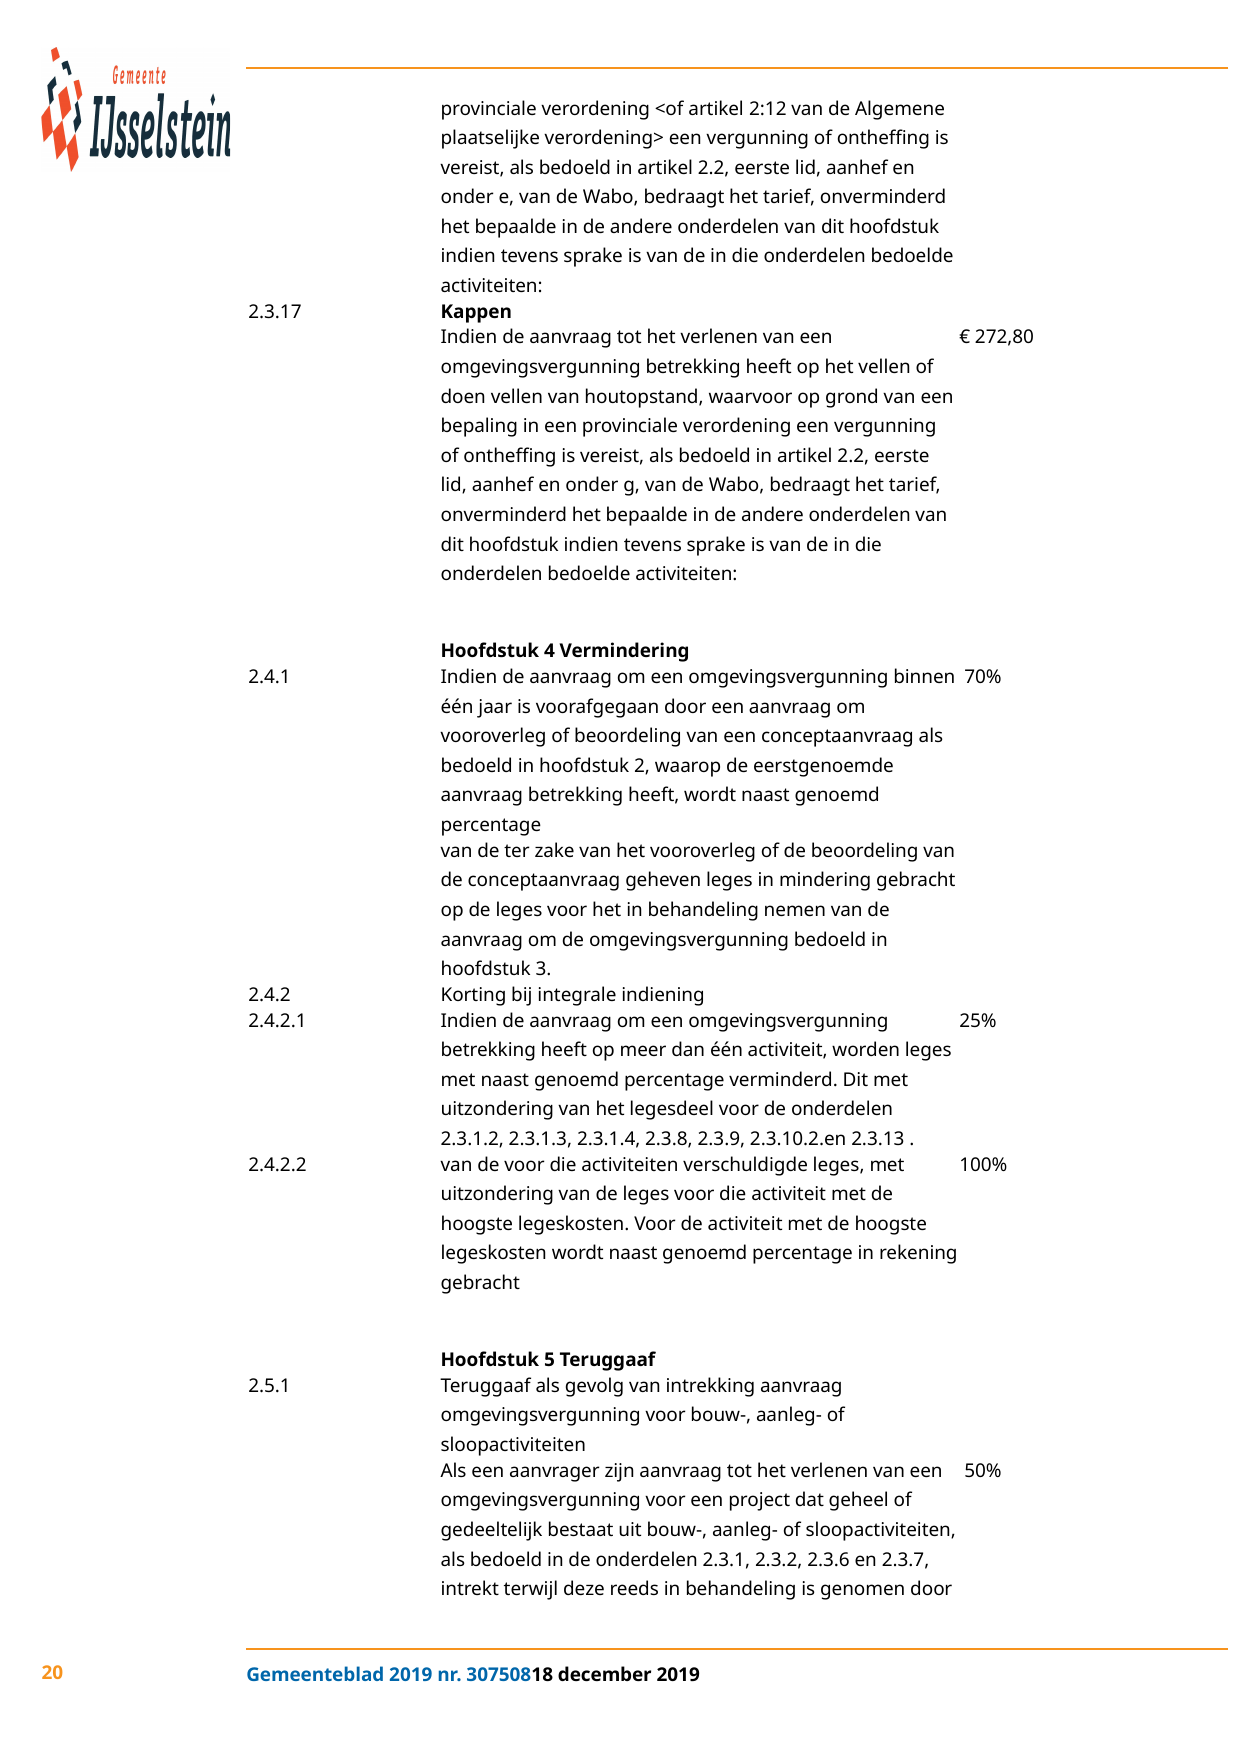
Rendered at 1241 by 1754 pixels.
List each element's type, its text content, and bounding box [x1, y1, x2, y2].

table_cell [959, 298, 1152, 324]
table_cell [959, 1295, 1152, 1321]
table_cell van de ter zake van het vooroverleg of de beoordeling van de conceptaanvraag geheven leges in mindering gebracht op de leges voor het in behandeling nemen van de aanvraag om de omgevingsvergunning bedoeld in hoofdstuk 3. [440, 837, 959, 981]
table_cell [959, 638, 1152, 663]
table_cell [959, 1321, 1152, 1346]
table_cell Hoofdstuk 4 Vermindering [440, 638, 959, 663]
table_cell [959, 1346, 1152, 1372]
table_cell [959, 837, 1152, 981]
table_cell € 272,80 [959, 324, 1152, 586]
table_cell [959, 612, 1152, 638]
table_cell Korting bij integrale indiening [440, 981, 959, 1007]
table_cell Indien de aanvraag om een omgevingsvergunning binnen één jaar is voorafgegaan door een aanvraag om vooroverleg of beoordeling van een conceptaanvraag als bedoeld in hoofdstuk 2, waarop de eerstgenoemde aanvraag betrekking heeft, wordt naast genoemd percentage [440, 663, 959, 837]
table_cell [248, 638, 440, 663]
table_cell [440, 612, 959, 638]
table_cell 2.4.2.1 [248, 1007, 440, 1151]
table_cell 2.4.2.2 [248, 1151, 440, 1295]
table_cell [248, 612, 440, 638]
table_cell [248, 1321, 440, 1346]
table_cell [248, 1295, 440, 1321]
table_cell [440, 1321, 959, 1346]
table_cell 2.3.17 [248, 298, 440, 324]
table_cell [248, 1457, 440, 1601]
table_cell 25% [959, 1007, 1152, 1151]
table_cell [440, 586, 959, 612]
table_cell Als een aanvrager zijn aanvraag tot het verlenen van een omgevingsvergunning voor een project dat geheel of gedeeltelijk bestaat uit bouw-, aanleg- of sloopactiviteiten, als bedoeld in de onderdelen 2.3.1, 2.3.2, 2.3.6 en 2.3.7, intrekt terwijl deze reeds in behandeling is genomen door [440, 1457, 959, 1601]
picture [41, 47, 231, 172]
table_cell 70% [959, 663, 1152, 837]
table_cell Teruggaaf als gevolg van intrekking aanvraag omgevingsvergunning voor bouw-, aanleg- of sloopactiviteiten [440, 1372, 959, 1457]
table_cell Indien de aanvraag om een omgevingsvergunning betrekking heeft op meer dan één activiteit, worden leges met naast genoemd percentage verminderd. Dit met uitzondering van het legesdeel voor de onderdelen 2.3.1.2, 2.3.1.3, 2.3.1.4, 2.3.8, 2.3.9, 2.3.10.2.en 2.3.13 . [440, 1007, 959, 1151]
table_cell 2.4.2 [248, 981, 440, 1007]
table_cell provinciale verordening <of artikel 2:12 van de Algemene plaatselijke verordening> een vergunning of ontheffing is vereist, als bedoeld in artikel 2.2, eerste lid, aanhef en onder e, van de Wabo, bedraagt het tarief, onverminderd het bepaalde in de andere onderdelen van dit hoofdstuk indien tevens sprake is van de in die onderdelen bedoelde activiteiten: [440, 95, 959, 298]
table_cell [248, 586, 440, 612]
table_cell 2.5.1 [248, 1372, 440, 1457]
table_cell [959, 981, 1152, 1007]
table_cell [248, 837, 440, 981]
table_cell 50% [959, 1457, 1152, 1601]
table_cell [959, 586, 1152, 612]
table_cell Kappen [440, 298, 959, 324]
table_cell 2.4.1 [248, 663, 440, 837]
table_cell [248, 324, 440, 586]
table_cell van de voor die activiteiten verschuldigde leges, met uitzondering van de leges voor die activiteit met de hoogste legeskosten. Voor de activiteit met de hoogste legeskosten wordt naast genoemd percentage in rekening gebracht [440, 1151, 959, 1295]
table_cell Indien de aanvraag tot het verlenen van een omgevingsvergunning betrekking heeft op het vellen of doen vellen van houtopstand, waarvoor op grond van een bepaling in een provinciale verordening een vergunning of ontheffing is vereist, als bedoeld in artikel 2.2, eerste lid, aanhef en onder g, van de Wabo, bedraagt het tarief, onverminderd het bepaalde in de andere onderdelen van dit hoofdstuk indien tevens sprake is van de in die onderdelen bedoelde activiteiten: [440, 324, 959, 586]
table_cell Hoofdstuk 5 Teruggaaf [440, 1346, 959, 1372]
table_cell [959, 95, 1152, 298]
table_cell [248, 1346, 440, 1372]
table_cell 100% [959, 1151, 1152, 1295]
table_cell [959, 1372, 1152, 1457]
table_cell [248, 95, 440, 298]
table_cell [440, 1295, 959, 1321]
